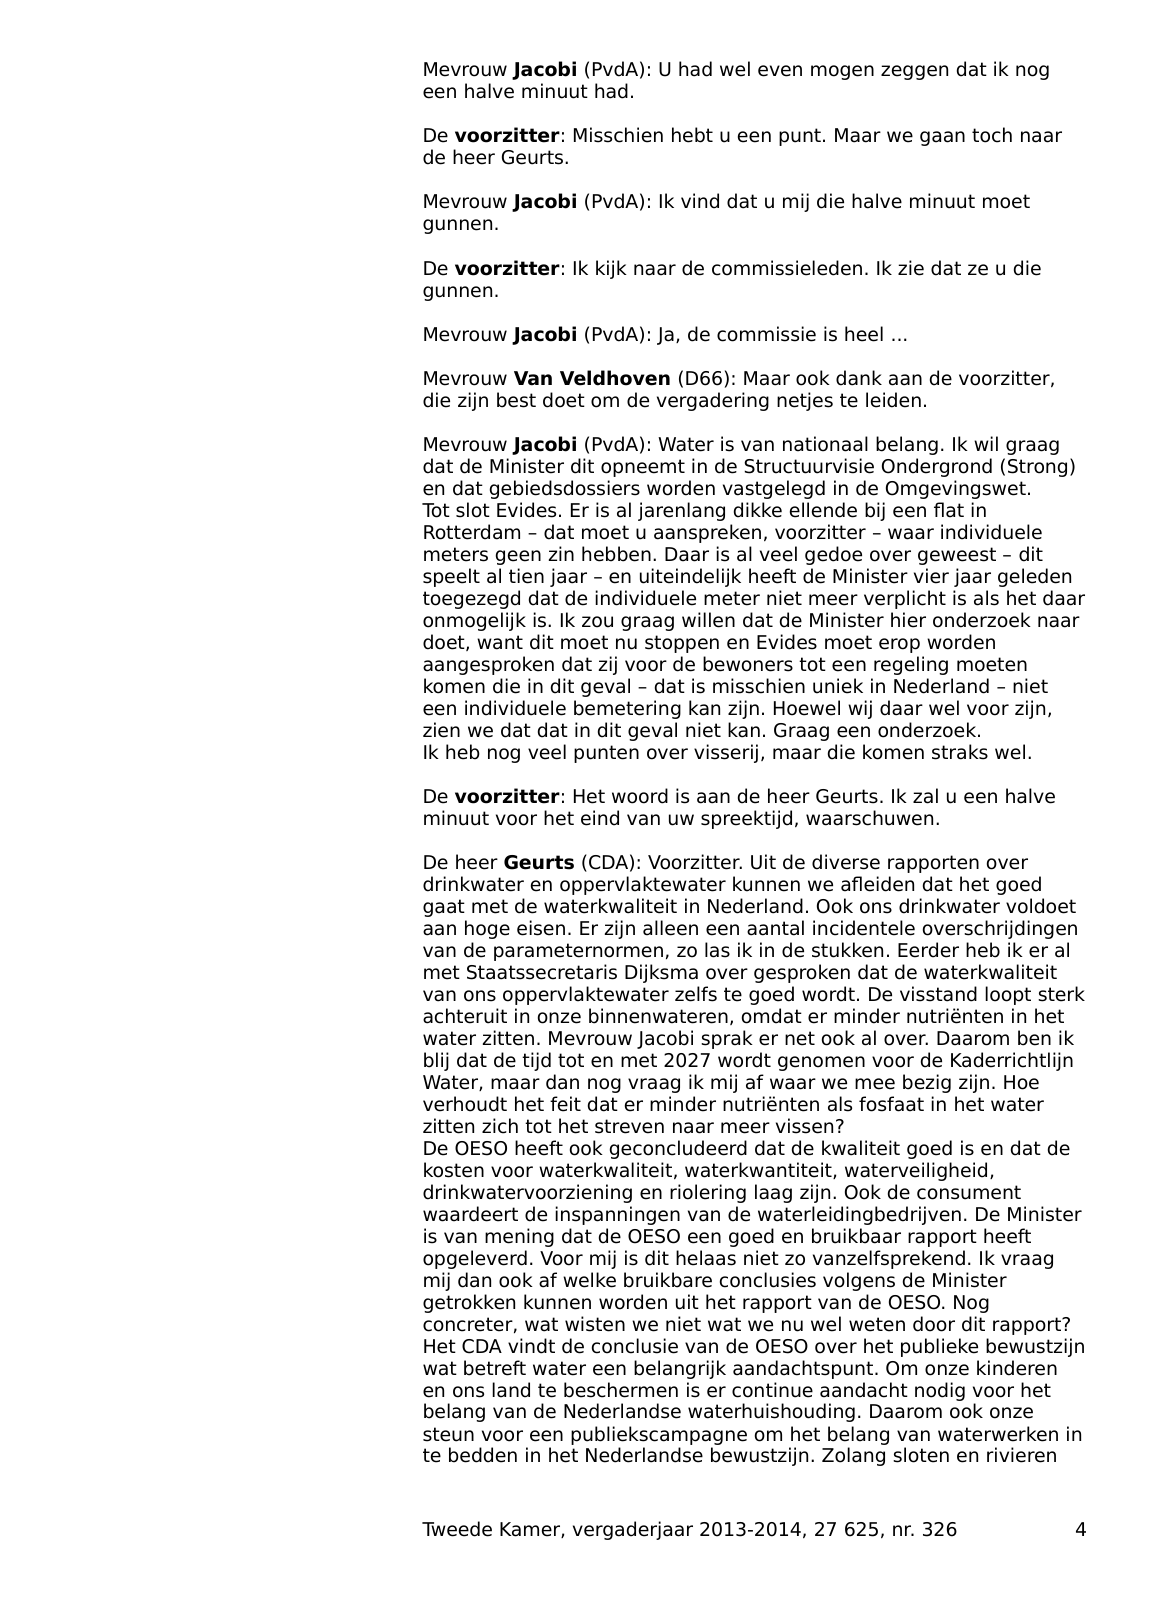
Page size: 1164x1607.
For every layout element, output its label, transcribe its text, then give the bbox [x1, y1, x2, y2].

text De voorzitter: Het woord is aan de heer Geurts. Ik zal u een halve minuut voor het eind van uw spreektijd, waarschuwen. [422, 786, 1087, 830]
text Mevrouw Jacobi (PvdA): Water is van nationaal belang. Ik wil graag dat de Minister dit opneemt in de Structuurvisie Ondergrond (Strong) en dat gebiedsdossiers worden vastgelegd in de Omgevingswet. [422, 434, 1087, 500]
text Tot slot Evides. Er is al jarenlang dikke ellende bij een flat in Rotterdam – dat moet u aanspreken, voorzitter – waar individuele meters geen zin hebben. Daar is al veel gedoe over geweest – dit speelt al tien jaar – en uiteindelijk heeft de Minister vier jaar geleden toegezegd dat de individuele meter niet meer verplicht is als het daar onmogelijk is. Ik zou graag willen dat de Minister hier onderzoek naar doet, want dit moet nu stoppen en Evides moet erop worden aangesproken dat zij voor de bewoners tot een regeling moeten komen die in dit geval – dat is misschien uniek in Nederland – niet een individuele bemetering kan zijn. Hoewel wij daar wel voor zijn, zien we dat dat in dit geval niet kan. Graag een onderzoek. [422, 500, 1087, 742]
text Mevrouw Jacobi (PvdA): U had wel even mogen zeggen dat ik nog een halve minuut had. [422, 59, 1087, 103]
text De heer Geurts (CDA): Voorzitter. Uit de diverse rapporten over drinkwater en oppervlaktewater kunnen we afleiden dat het goed gaat met de waterkwaliteit in Nederland. Ook ons drinkwater voldoet aan hoge eisen. Er zijn alleen een aantal incidentele overschrijdingen van de parameternormen, zo las ik in de stukken. Eerder heb ik er al met Staatssecretaris Dijksma over gesproken dat de waterkwaliteit van ons oppervlaktewater zelfs te goed wordt. De visstand loopt sterk achteruit in onze binnenwateren, omdat er minder nutriënten in het water zitten. Mevrouw Jacobi sprak er net ook al over. Daarom ben ik blij dat de tijd tot en met 2027 wordt genomen voor de Kaderrichtlijn Water, maar dan nog vraag ik mij af waar we mee bezig zijn. Hoe verhoudt het feit dat er minder nutriënten als fosfaat in het water zitten zich tot het streven naar meer vissen? [422, 852, 1087, 1138]
text De voorzitter: Misschien hebt u een punt. Maar we gaan toch naar de heer Geurts. [422, 125, 1087, 169]
text Mevrouw Van Veldhoven (D66): Maar ook dank aan de voorzitter, die zijn best doet om de vergadering netjes te leiden. [422, 368, 1087, 412]
text Mevrouw Jacobi (PvdA): Ja, de commissie is heel ... [422, 324, 1087, 346]
text Mevrouw Jacobi (PvdA): Ik vind dat u mij die halve minuut moet gunnen. [422, 191, 1087, 235]
text Ik heb nog veel punten over visserij, maar die komen straks wel. [422, 742, 1087, 764]
text De OESO heeft ook geconcludeerd dat de kwaliteit goed is en dat de kosten voor waterkwaliteit, waterkwantiteit, waterveiligheid, drinkwatervoorziening en riolering laag zijn. Ook de consument waardeert de inspanningen van de waterleidingbedrijven. De Minister is van mening dat de OESO een goed en bruikbaar rapport heeft opgeleverd. Voor mij is dit helaas niet zo vanzelfsprekend. Ik vraag mij dan ook af welke bruikbare conclusies volgens de Minister getrokken kunnen worden uit het rapport van de OESO. Nog concreter, wat wisten we niet wat we nu wel weten door dit rapport? [422, 1138, 1087, 1336]
text Het CDA vindt de conclusie van de OESO over het publieke bewustzijn wat betreft water een belangrijk aandachtspunt. Om onze kinderen en ons land te beschermen is er continue aandacht nodig voor het belang van de Nederlandse waterhuishouding. Daarom ook onze steun voor een publiekscampagne om het belang van waterwerken in te bedden in het Nederlandse bewustzijn. Zolang sloten en rivieren [422, 1336, 1087, 1467]
text De voorzitter: Ik kijk naar de commissieleden. Ik zie dat ze u die gunnen. [422, 257, 1087, 301]
